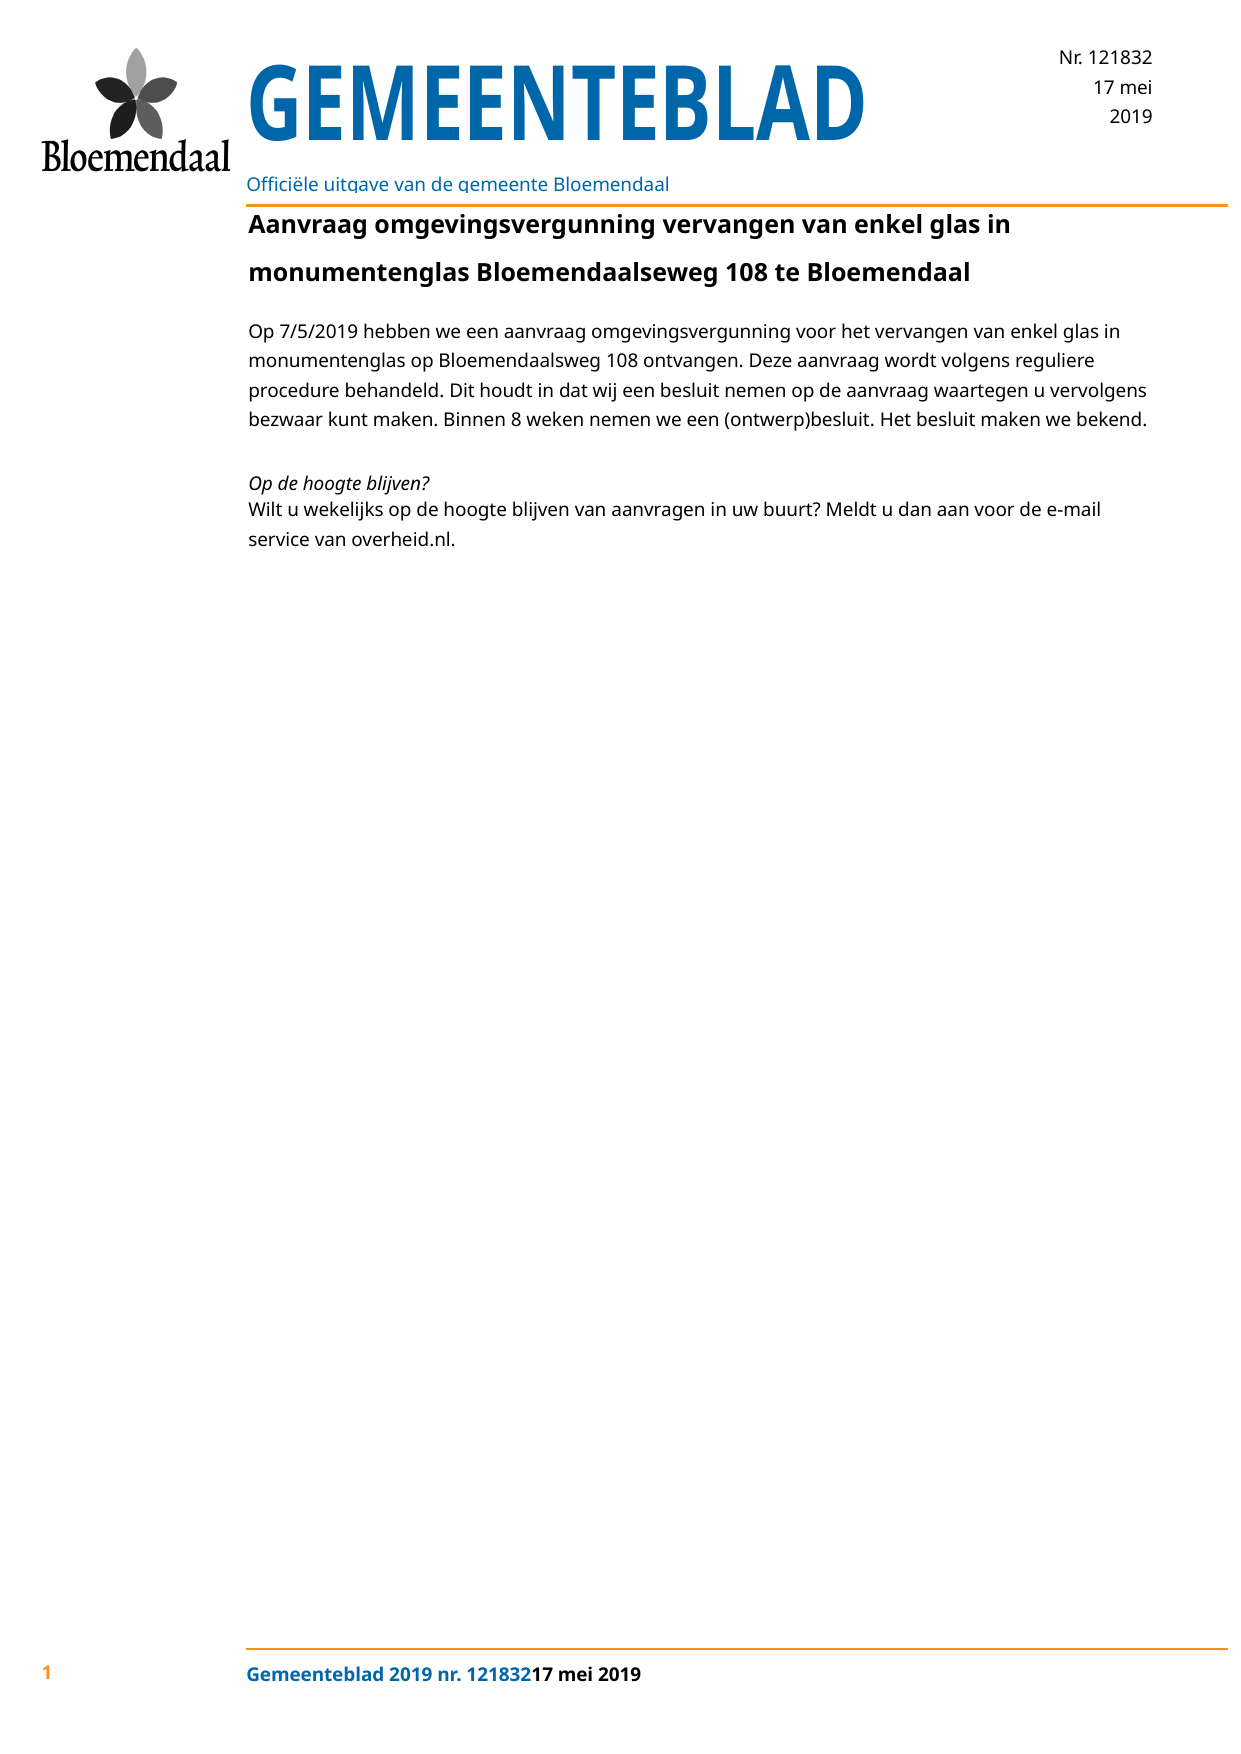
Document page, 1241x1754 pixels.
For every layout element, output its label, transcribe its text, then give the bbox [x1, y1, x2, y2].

text Wilt u wekelijks op de hoogte blijven van aanvragen in uw buurt? Meldt u dan aan voor de e-mail service van overheid.nl. [248, 496, 1152, 552]
text Op de hoogte blijven? [248, 471, 1152, 496]
text Aanvraag omgevingsvergunning vervangen van enkel glas in monumentenglas Bloemendaalseweg 108 te Bloemendaal [248, 207, 1152, 288]
picture [41, 47, 231, 172]
text Op 7/5/2019 hebben we een aanvraag omgevingsvergunning voor het vervangen van enkel glas in monumentenglas op Bloemendaalsweg 108 ontvangen. Deze aanvraag wordt volgens reguliere procedure behandeld. Dit houdt in dat wij een besluit nemen op de aanvraag waartegen u vervolgens bezwaar kunt maken. Binnen 8 weken nemen we een (ontwerp)besluit. Het besluit maken we bekend. [248, 318, 1152, 432]
